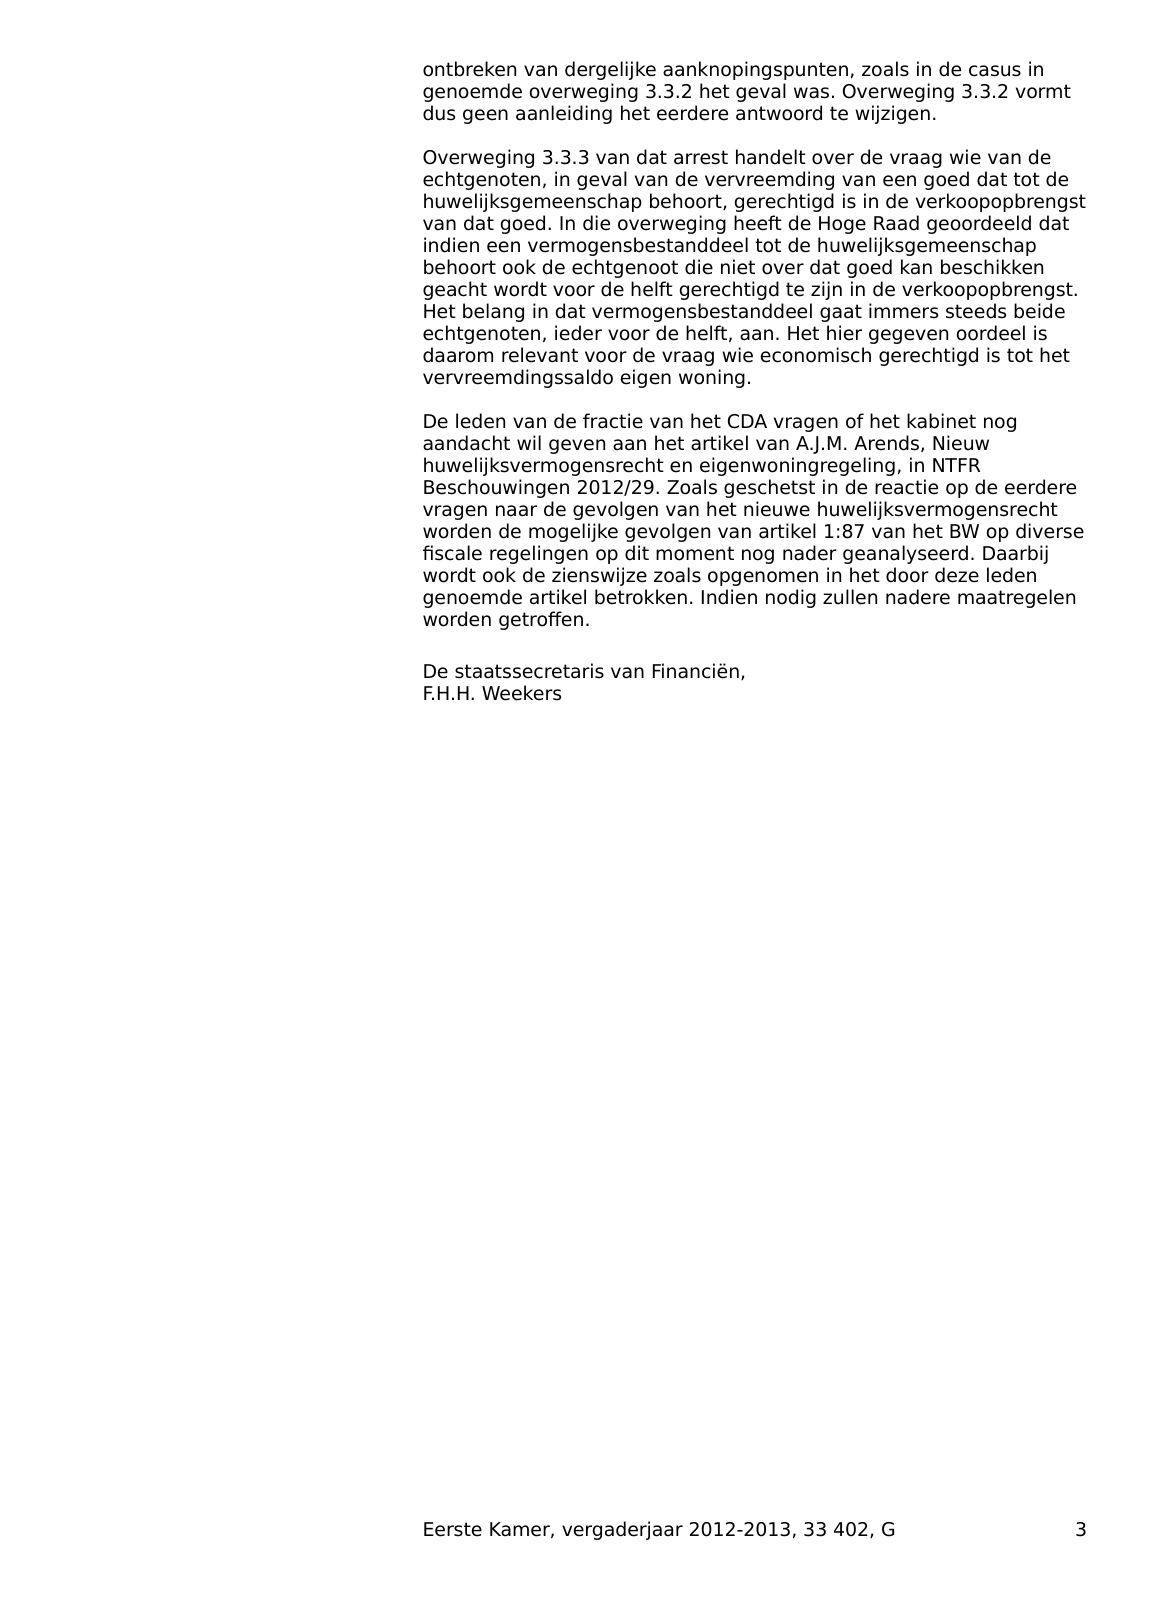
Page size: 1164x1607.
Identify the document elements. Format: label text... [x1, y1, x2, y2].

text De leden van de fractie van het CDA vragen of het kabinet nog aandacht wil geven aan het artikel van A.J.M. Arends, Nieuw huwelijksvermogensrecht en eigenwoningregeling, in NTFR Beschouwingen 2012/29. Zoals geschetst in de reactie op de eerdere vragen naar de gevolgen van het nieuwe huwelijksvermogensrecht worden de mogelijke gevolgen van artikel 1:87 van het BW op diverse fiscale regelingen op dit moment nog nader geanalyseerd. Daarbij wordt ook de zienswijze zoals opgenomen in het door deze leden genoemde artikel betrokken. Indien nodig zullen nadere maatregelen worden getroffen. [422, 411, 1087, 631]
text ontbreken van dergelijke aanknopingspunten, zoals in de casus in genoemde overweging 3.3.2 het geval was. Overweging 3.3.2 vormt dus geen aanleiding het eerdere antwoord te wijzigen. [422, 59, 1087, 125]
text De staatssecretaris van Financiën, F.H.H. Weekers [422, 661, 1087, 705]
text Overweging 3.3.3 van dat arrest handelt over de vraag wie van de echtgenoten, in geval van de vervreemding van een goed dat tot de huwelijksgemeenschap behoort, gerechtigd is in de verkoopopbrengst van dat goed. In die overweging heeft de Hoge Raad geoordeeld dat indien een vermogensbestanddeel tot de huwelijksgemeenschap behoort ook de echtgenoot die niet over dat goed kan beschikken geacht wordt voor de helft gerechtigd te zijn in de verkoopopbrengst. [422, 147, 1087, 301]
text Het belang in dat vermogensbestanddeel gaat immers steeds beide echtgenoten, ieder voor de helft, aan. Het hier gegeven oordeel is daarom relevant voor de vraag wie economisch gerechtigd is tot het vervreemdingssaldo eigen woning. [422, 301, 1087, 389]
